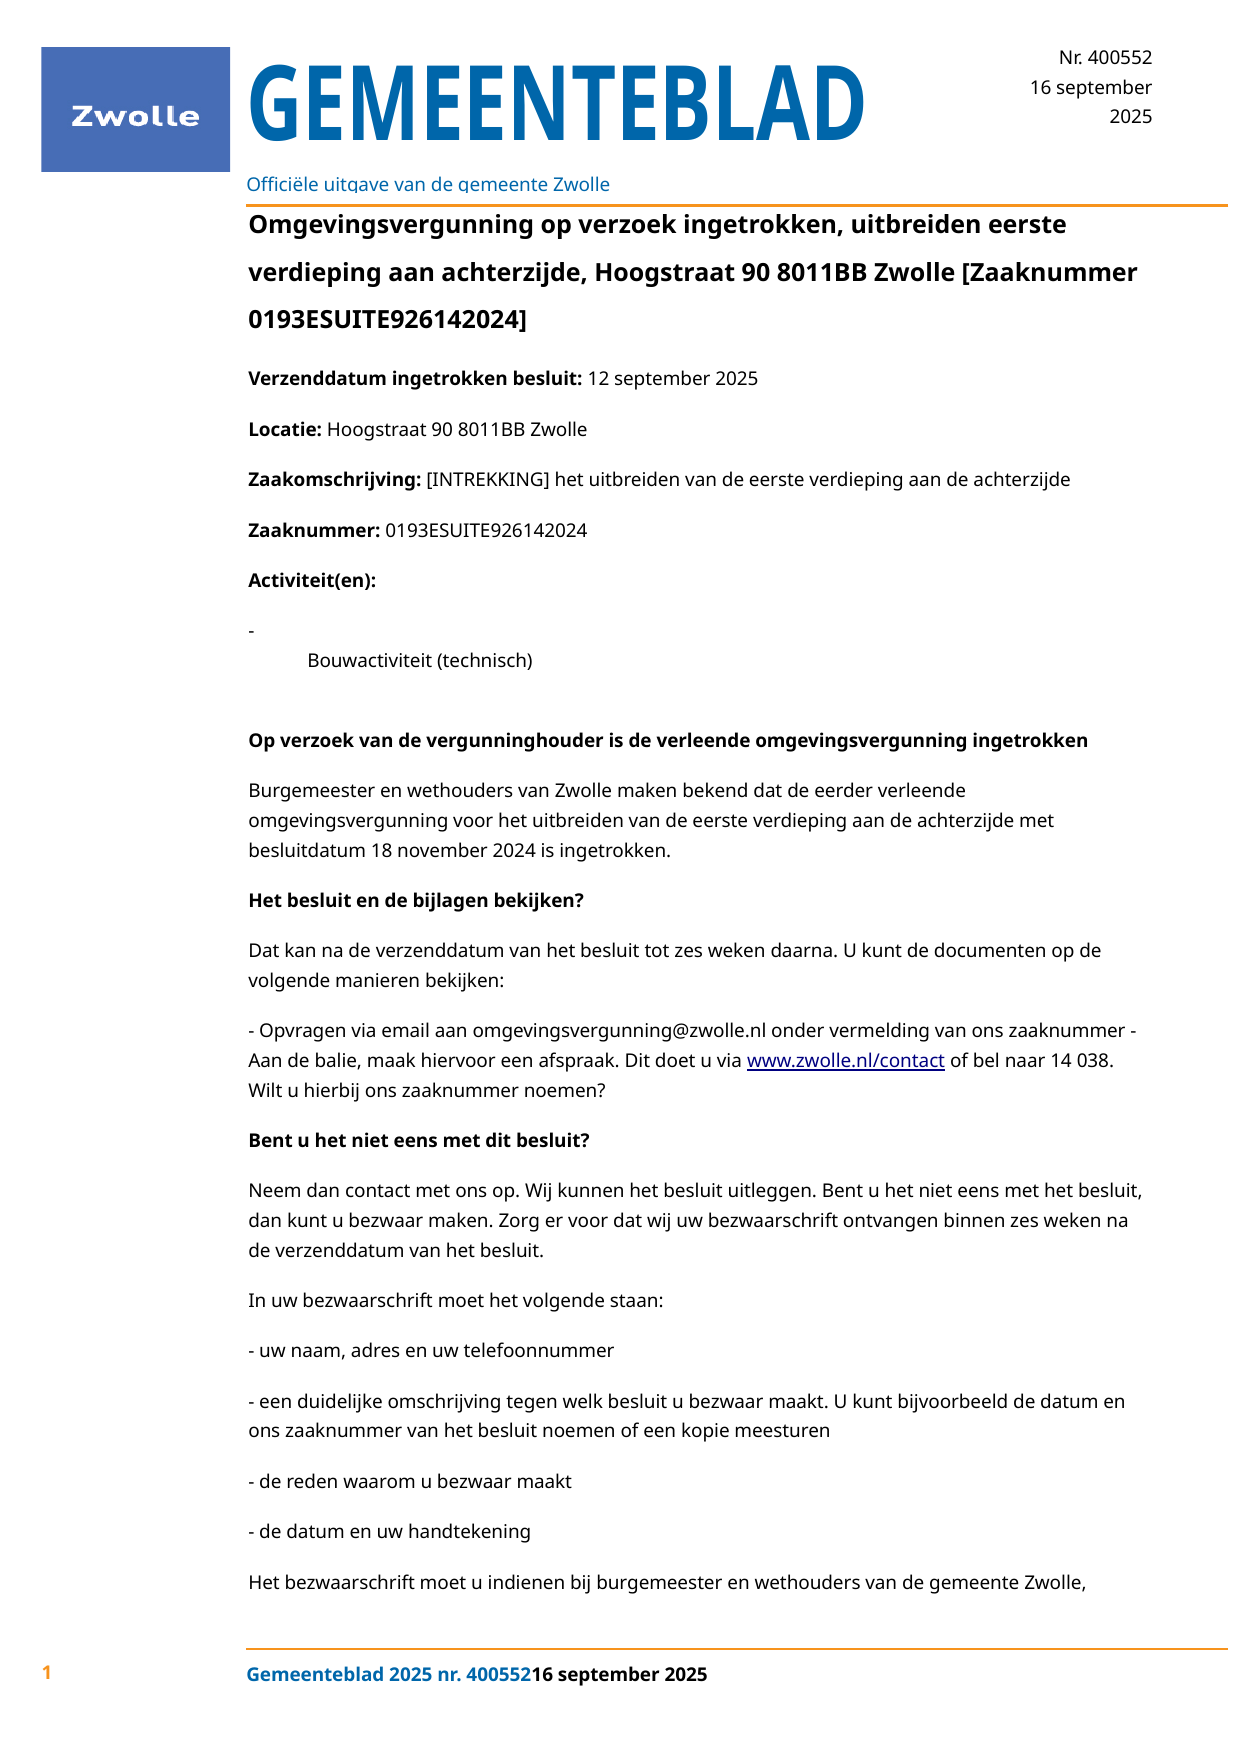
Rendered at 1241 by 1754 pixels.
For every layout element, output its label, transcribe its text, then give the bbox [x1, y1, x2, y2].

picture [41, 47, 231, 172]
text - de datum en uw handtekening [248, 1518, 1152, 1544]
list Bouwactiviteit (technisch) [248, 647, 1152, 673]
text Zaakomschrijving: [INTREKKING] het uitbreiden van de eerste verdieping aan de achterzijde [248, 466, 1152, 492]
text - uw naam, adres en uw telefoonnummer [248, 1338, 1152, 1363]
text Omgevingsvergunning op verzoek ingetrokken, uitbreiden eerste verdieping aan achterzijde, Hoogstraat 90 8011BB Zwolle [Zaaknummer 0193ESUITE926142024] [248, 207, 1152, 336]
text Bent u het niet eens met dit besluit? [248, 1127, 1152, 1153]
text - Opvragen via email aan omgevingsvergunning@zwolle.nl onder vermelding van ons zaaknummer - Aan de balie, maak hiervoor een afspraak. Dit doet u via www.zwolle.nl/contact of bel naar 14 038. Wilt u hierbij ons zaaknummer noemen? [248, 1018, 1152, 1102]
text Dat kan na de verzenddatum van het besluit tot zes weken daarna. U kunt de documenten op de volgende manieren bekijken: [248, 938, 1152, 993]
text Zaaknummer: 0193ESUITE926142024 [248, 517, 1152, 542]
text - een duidelijke omschrijving tegen welk besluit u bezwaar maakt. U kunt bijvoorbeeld de datum en ons zaaknummer van het besluit noemen of een kopie meesturen [248, 1388, 1152, 1443]
text In uw bezwaarschrift moet het volgende staan: [248, 1287, 1152, 1313]
text Burgemeester en wethouders van Zwolle maken bekend dat de eerder verleende omgevingsvergunning voor het uitbreiden van de eerste verdieping aan de achterzijde met besluitdatum 18 november 2024 is ingetrokken. [248, 778, 1152, 862]
text Het bezwaarschrift moet u indienen bij burgemeester en wethouders van de gemeente Zwolle, [248, 1569, 1152, 1594]
text - de reden waarom u bezwaar maakt [248, 1468, 1152, 1494]
text Het besluit en de bijlagen bekijken? [248, 887, 1152, 913]
text Neem dan contact met ons op. Wij kunnen het besluit uitleggen. Bent u het niet eens met het besluit, dan kunt u bezwaar maken. Zorg er voor dat wij uw bezwaarschrift ontvangen binnen zes weken na de verzenddatum van het besluit. [248, 1178, 1152, 1262]
text Activiteit(en): [248, 567, 1152, 593]
text Locatie: Hoogstraat 90 8011BB Zwolle [248, 416, 1152, 442]
text Verzenddatum ingetrokken besluit: 12 september 2025 [248, 366, 1152, 391]
text Op verzoek van de vergunninghouder is de verleende omgevingsvergunning ingetrokken [248, 727, 1152, 753]
